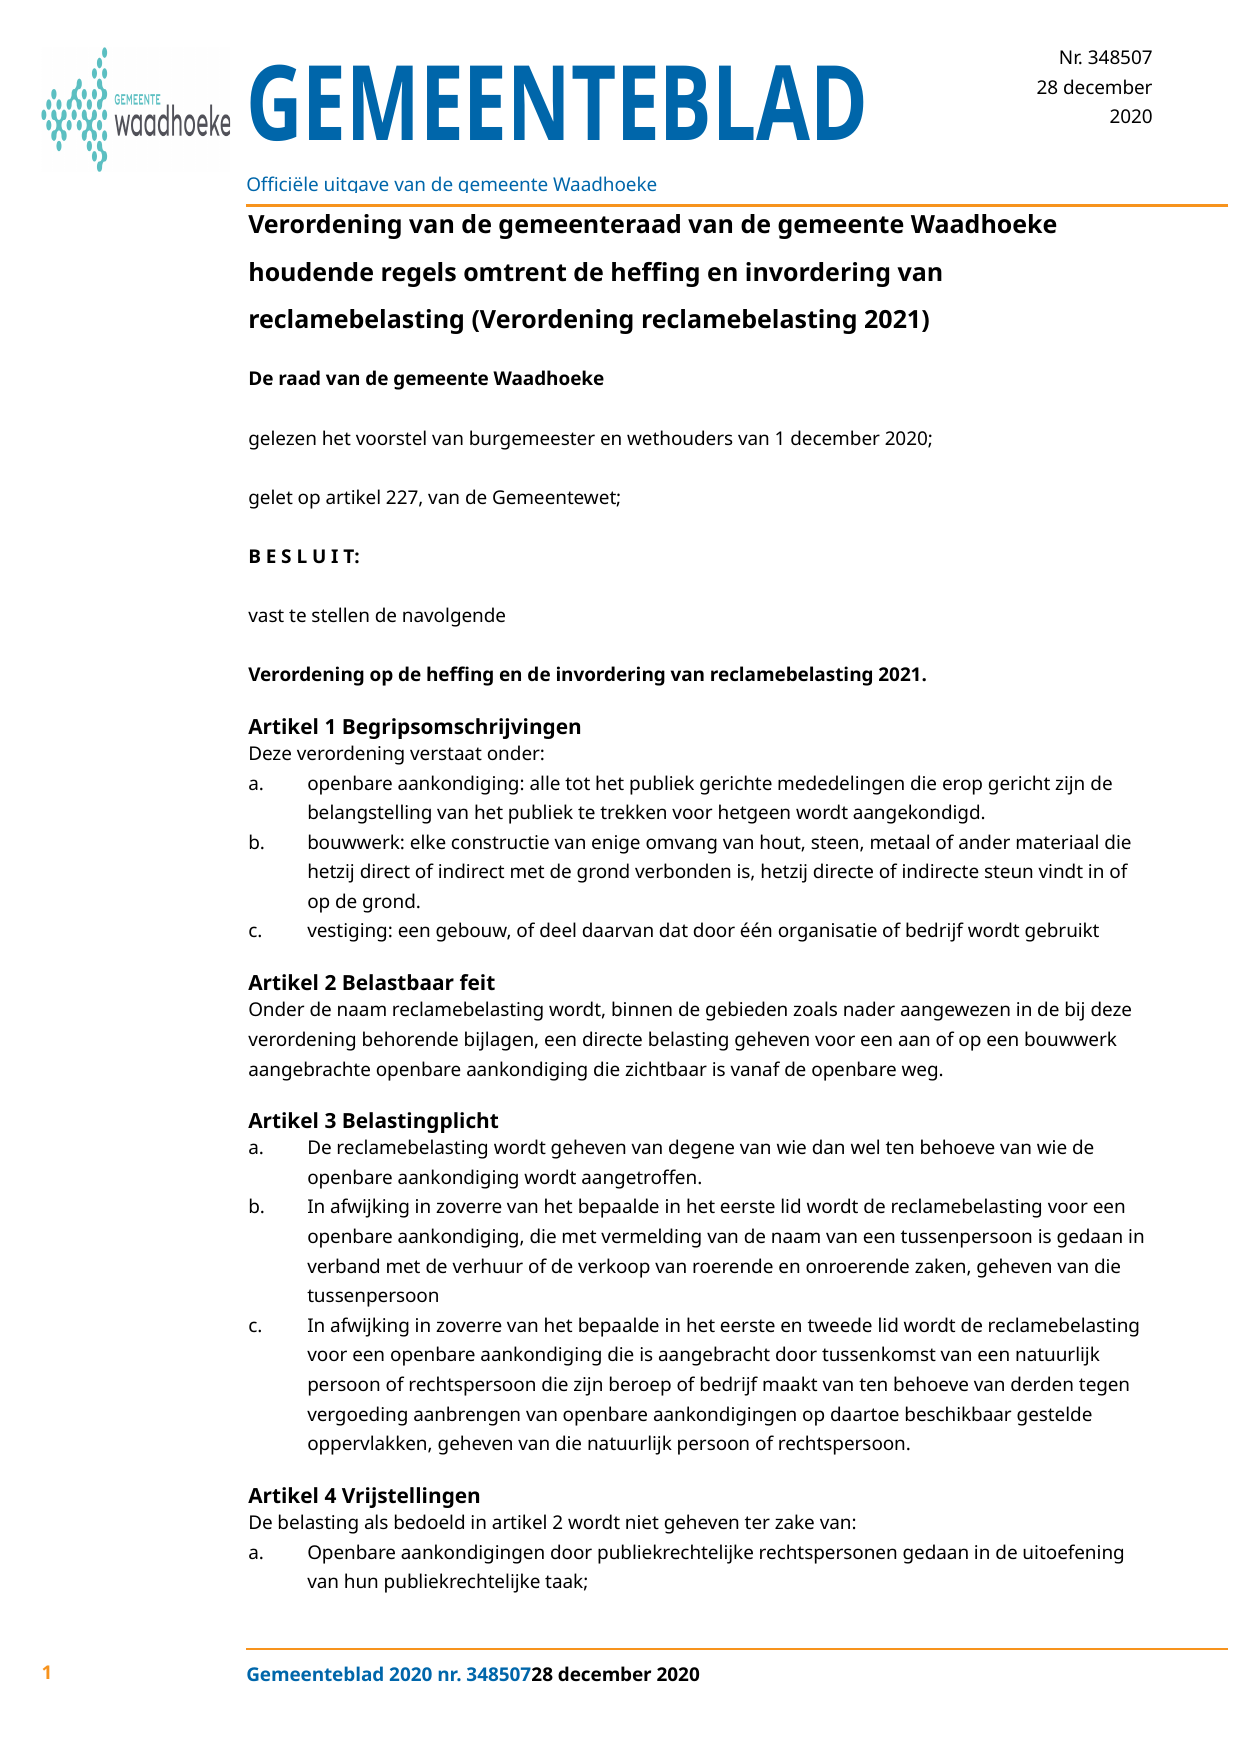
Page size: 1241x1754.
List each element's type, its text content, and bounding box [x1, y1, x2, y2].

list openbare aankondiging: alle tot het publiek gerichte mededelingen die erop gericht zijn de belangstelling van het publiek te trekken voor hetgeen wordt aangekondigd. [248, 770, 1152, 825]
list vestiging: een gebouw, of deel daarvan dat door één organisatie of bedrijf wordt gebruikt [248, 918, 1152, 943]
list In afwijking in zoverre van het bepaalde in het eerste en tweede lid wordt de reclamebelasting voor een openbare aankondiging die is aangebracht door tussenkomst van een natuurlijk persoon of rechtspersoon die zijn beroep of bedrijf maakt van ten behoeve van derden tegen vergoeding aanbrengen van openbare aankondigingen op daartoe beschikbaar gestelde oppervlakken, geheven van die natuurlijk persoon of rechtspersoon. [248, 1312, 1152, 1456]
text Artikel 4 Vrijstellingen [248, 1481, 1152, 1509]
text Verordening van de gemeenteraad van de gemeente Waadhoeke houdende regels omtrent de heffing en invordering van reclamebelasting (Verordening reclamebelasting 2021) [248, 207, 1152, 336]
text vast te stellen de navolgende [248, 602, 1152, 628]
text De belasting als bedoeld in artikel 2 wordt niet geheven ter zake van: [248, 1509, 1152, 1535]
text Artikel 2 Belastbaar feit [248, 968, 1152, 997]
text Onder de naam reclamebelasting wordt, binnen de gebieden zoals nader aangewezen in de bij deze verordening behorende bijlagen, een directe belasting geheven voor een aan of op een bouwwerk aangebrachte openbare aankondiging die zichtbaar is vanaf de openbare weg. [248, 997, 1152, 1081]
text De raad van de gemeente Waadhoeke [248, 366, 1152, 391]
list De reclamebelasting wordt geheven van degene van wie dan wel ten behoeve van wie de openbare aankondiging wordt aangetroffen. [248, 1134, 1152, 1190]
text gelet op artikel 227, van de Gemeentewet; [248, 484, 1152, 509]
list Openbare aankondigingen door publiekrechtelijke rechtspersonen gedaan in de uitoefening van hun publiekrechtelijke taak; [248, 1539, 1152, 1594]
list bouwwerk: elke constructie van enige omvang van hout, steen, metaal of ander materiaal die hetzij direct of indirect met de grond verbonden is, hetzij directe of indirecte steun vindt in of op de grond. [248, 829, 1152, 914]
text Artikel 3 Belastingplicht [248, 1106, 1152, 1134]
picture [41, 47, 231, 172]
text Deze verordening verstaat onder: [248, 740, 1152, 766]
text B E S L U I T: [248, 543, 1152, 569]
text gelezen het voorstel van burgemeester en wethouders van 1 december 2020; [248, 425, 1152, 450]
text Verordening op de heffing en de invordering van reclamebelasting 2021. [248, 661, 1152, 687]
text Artikel 1 Begripsomschrijvingen [248, 712, 1152, 740]
list In afwijking in zoverre van het bepaalde in het eerste lid wordt de reclamebelasting voor een openbare aankondiging, die met vermelding van de naam van een tussenpersoon is gedaan in verband met de verhuur of de verkoop van roerende en onroerende zaken, geheven van die tussenpersoon [248, 1194, 1152, 1308]
